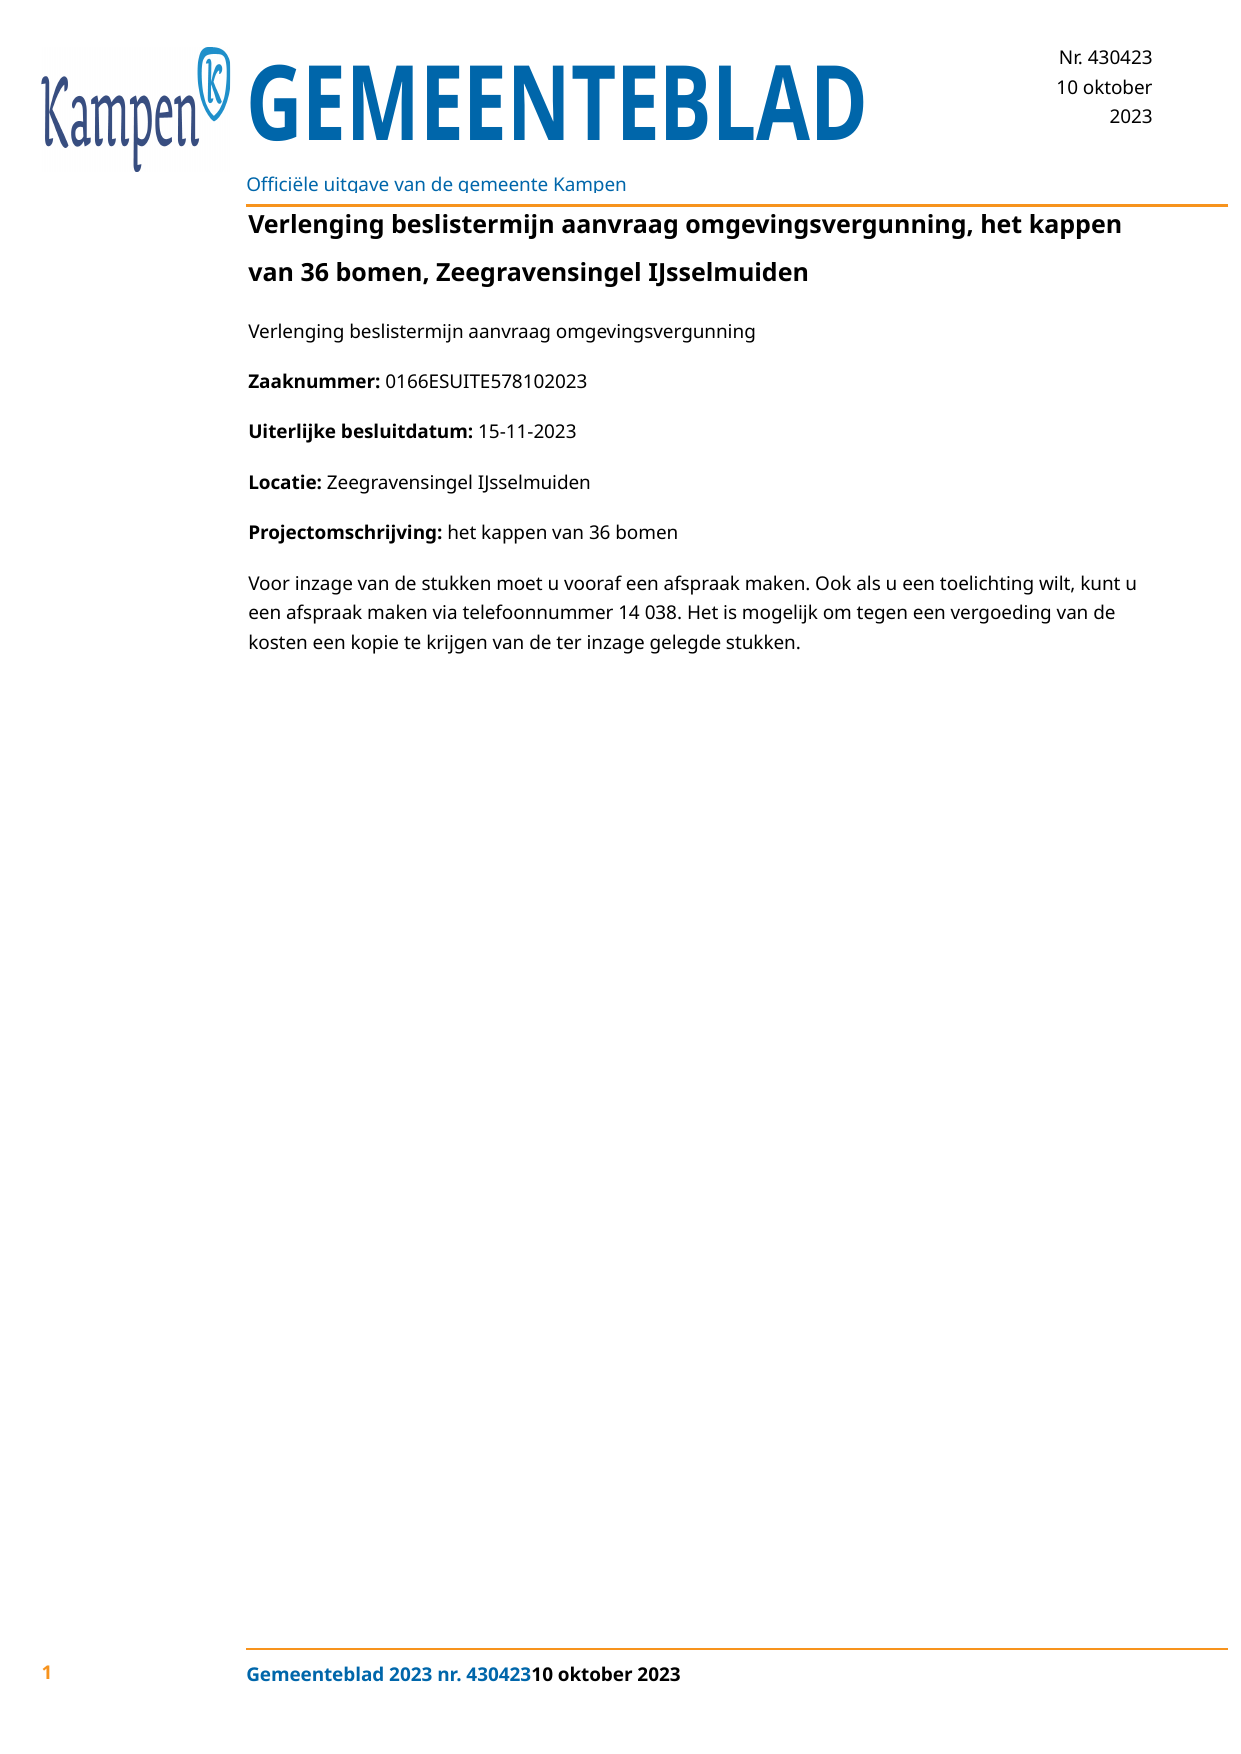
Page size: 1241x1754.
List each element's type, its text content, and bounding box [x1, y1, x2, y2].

text Locatie: Zeegravensingel IJsselmuiden [248, 469, 1152, 495]
picture [41, 47, 231, 172]
text Voor inzage van de stukken moet u vooraf een afspraak maken. Ook als u een toelichting wilt, kunt u een afspraak maken via telefoonnummer 14 038. Het is mogelijk om tegen een vergoeding van de kosten een kopie te krijgen van de ter inzage gelegde stukken. [248, 570, 1152, 655]
text Projectomschrijving: het kappen van 36 bomen [248, 519, 1152, 545]
text Zaaknummer: 0166ESUITE578102023 [248, 368, 1152, 394]
text Verlenging beslistermijn aanvraag omgevingsvergunning, het kappen van 36 bomen, Zeegravensingel IJsselmuiden [248, 207, 1152, 288]
text Verlenging beslistermijn aanvraag omgevingsvergunning [248, 318, 1152, 344]
text Uiterlijke besluitdatum: 15-11-2023 [248, 419, 1152, 444]
